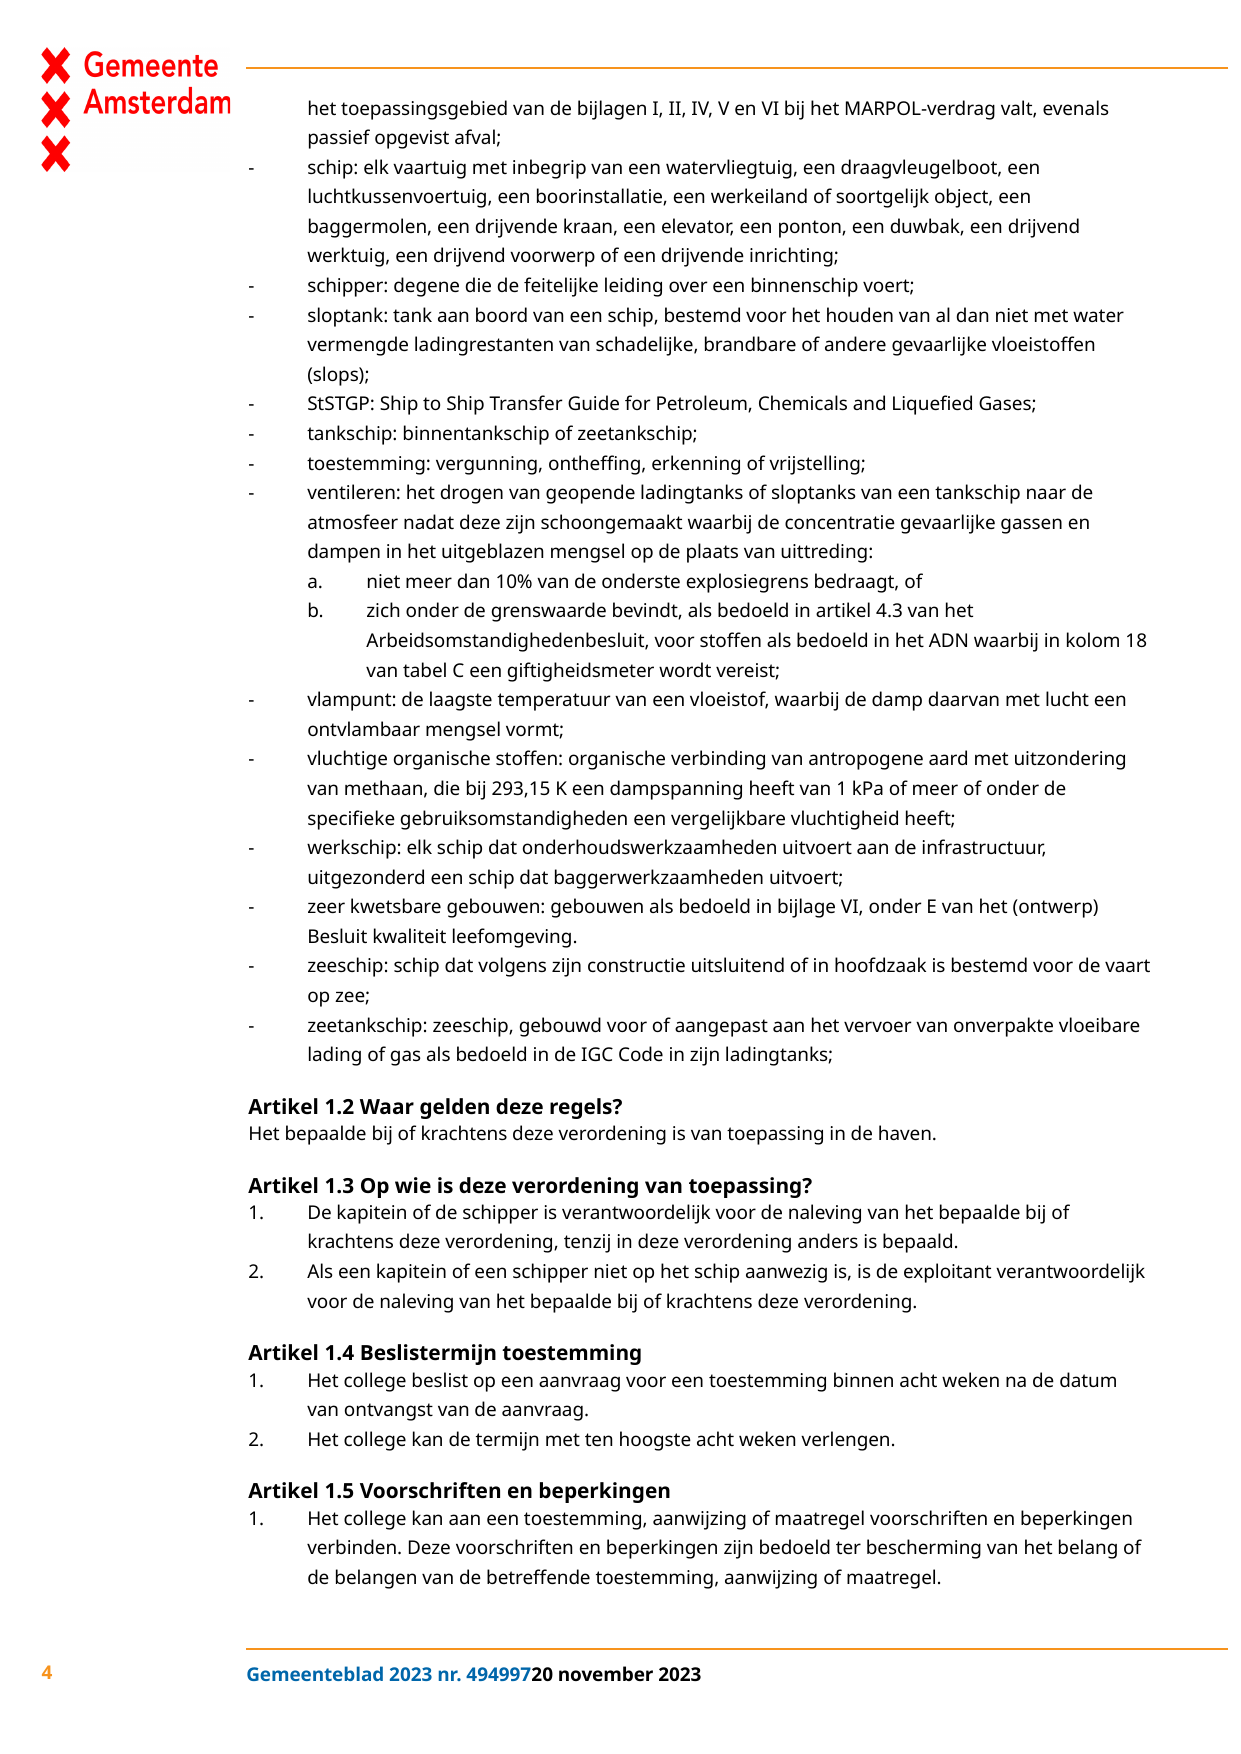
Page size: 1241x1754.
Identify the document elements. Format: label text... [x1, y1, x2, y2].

text Artikel 1.3 Op wie is deze verordening van toepassing? [248, 1171, 1152, 1199]
list sloptank: tank aan boord van een schip, bestemd voor het houden van al dan niet met water vermengde ladingrestanten van schadelijke, brandbare of andere gevaarlijke vloeistoffen (slops); [248, 302, 1152, 387]
list StSTGP: Ship to Ship Transfer Guide for Petroleum, Chemicals and Liquefied Gases; [248, 391, 1152, 416]
list Het college beslist op een aanvraag voor een toestemming binnen acht weken na de datum van ontvangst van de aanvraag. [248, 1367, 1152, 1422]
list zich onder de grenswaarde bevindt, als bedoeld in artikel 4.3 van het Arbeidsomstandighedenbesluit, voor stoffen als bedoeld in het ADN waarbij in kolom 18 van tabel C een giftigheidsmeter wordt vereist; [307, 598, 1152, 683]
list Als een kapitein of een schipper niet op het schip aanwezig is, is de exploitant verantwoordelijk voor de naleving van het bepaalde bij of krachtens deze verordening. [248, 1258, 1152, 1314]
list vluchtige organische stoffen: organische verbinding van antropogene aard met uitzondering van methaan, die bij 293,15 K een dampspanning heeft van 1 kPa of meer of onder de specifieke gebruiksomstandigheden een vergelijkbare vluchtigheid heeft; [248, 746, 1152, 831]
list schip: elk vaartuig met inbegrip van een watervliegtuig, een draagvleugelboot, een luchtkussenvoertuig, een boorinstallatie, een werkeiland of soortgelijk object, een baggermolen, een drijvende kraan, een elevator, een ponton, een duwbak, een drijvend werktuig, een drijvend voorwerp of een drijvende inrichting; [248, 154, 1152, 268]
list schipper: degene die de feitelijke leiding over een binnenschip voert; [248, 272, 1152, 298]
list zeeschip: schip dat volgens zijn constructie uitsluitend of in hoofdzaak is bestemd voor de vaart op zee; [248, 953, 1152, 1008]
list zeer kwetsbare gebouwen: gebouwen als bedoeld in bijlage VI, onder E van het (ontwerp) Besluit kwaliteit leefomgeving. [248, 893, 1152, 949]
list Het college kan aan een toestemming, aanwijzing of maatregel voorschriften en beperkingen verbinden. Deze voorschriften en beperkingen zijn bedoeld ter bescherming van het belang of de belangen van de betreffende toestemming, aanwijzing of maatregel. [248, 1505, 1152, 1590]
list het toepassingsgebied van de bijlagen I, II, IV, V en VI bij het MARPOL-verdrag valt, evenals passief opgevist afval; [248, 95, 1152, 150]
text Artikel 1.2 Waar gelden deze regels? [248, 1092, 1152, 1120]
list ventileren: het drogen van geopende ladingtanks of sloptanks van een tankschip naar de atmosfeer nadat deze zijn schoongemaakt waarbij de concentratie gevaarlijke gassen en dampen in het uitgeblazen mengsel op de plaats van uittreding: [248, 479, 1152, 564]
text Artikel 1.4 Beslistermijn toestemming [248, 1338, 1152, 1367]
list tankschip: binnentankschip of zeetankschip; [248, 420, 1152, 446]
list werkschip: elk schip dat onderhoudswerkzaamheden uitvoert aan de infrastructuur, uitgezonderd een schip dat baggerwerkzaamheden uitvoert; [248, 834, 1152, 890]
text Artikel 1.5 Voorschriften en beperkingen [248, 1476, 1152, 1505]
picture [41, 47, 231, 172]
text Het bepaalde bij of krachtens deze verordening is van toepassing in de haven. [248, 1120, 1152, 1146]
list niet meer dan 10% van de onderste explosiegrens bedraagt, of [307, 568, 1152, 594]
list toestemming: vergunning, ontheffing, erkenning of vrijstelling; [248, 450, 1152, 476]
list De kapitein of de schipper is verantwoordelijk voor de naleving van het bepaalde bij of krachtens deze verordening, tenzij in deze verordening anders is bepaald. [248, 1199, 1152, 1254]
list zeetankschip: zeeschip, gebouwd voor of aangepast aan het vervoer van onverpakte vloeibare lading of gas als bedoeld in de IGC Code in zijn ladingtanks; [248, 1012, 1152, 1067]
list Het college kan de termijn met ten hoogste acht weken verlengen. [248, 1426, 1152, 1452]
list vlampunt: de laagste temperatuur van een vloeistof, waarbij de damp daarvan met lucht een ontvlambaar mengsel vormt; [248, 686, 1152, 742]
